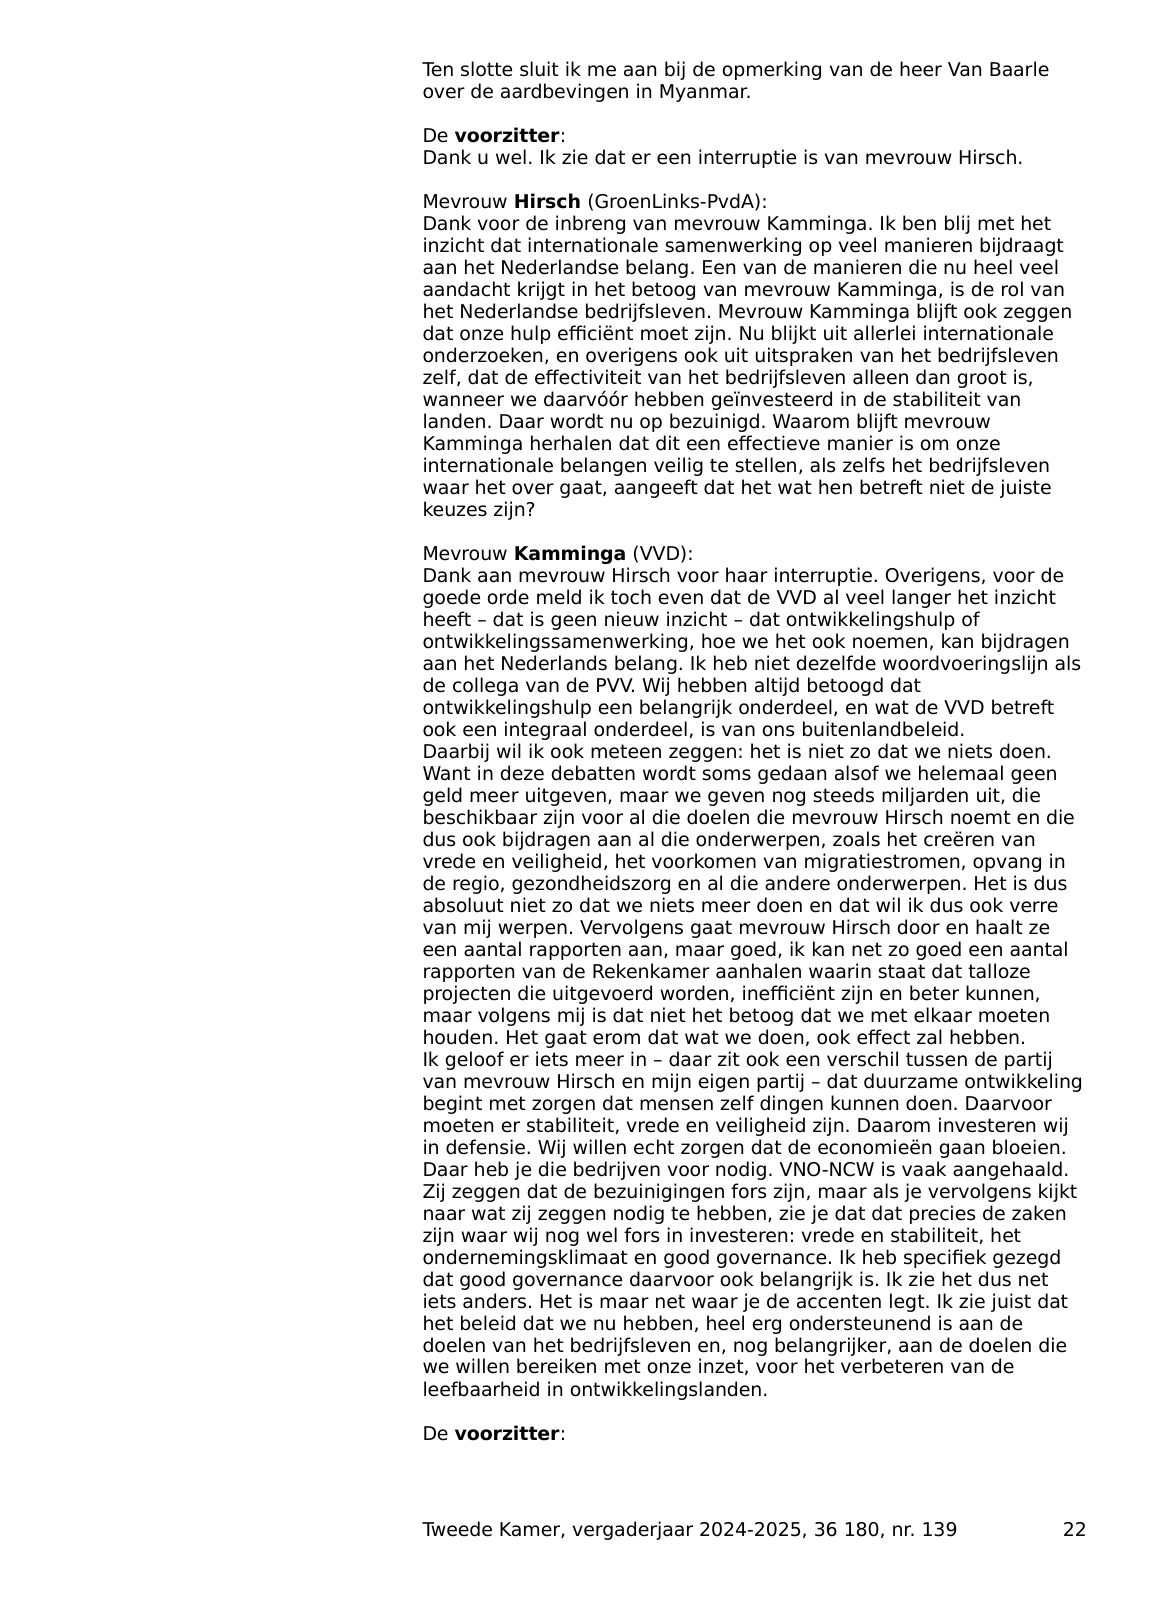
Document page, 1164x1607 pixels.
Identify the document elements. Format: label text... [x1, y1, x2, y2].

text Ten slotte sluit ik me aan bij de opmerking van de heer Van Baarle over de aardbevingen in Myanmar. [422, 59, 1087, 103]
text De voorzitter: [422, 125, 1087, 147]
text Mevrouw Hirsch (GroenLinks-PvdA): [422, 191, 1087, 213]
text Mevrouw Kamminga (VVD): [422, 543, 1087, 565]
text Dank aan mevrouw Hirsch voor haar interruptie. Overigens, voor de goede orde meld ik toch even dat de VVD al veel langer het inzicht heeft – dat is geen nieuw inzicht – dat ontwikkelingshulp of ontwikkelingssamenwerking, hoe we het ook noemen, kan bijdragen aan het Nederlands belang. Ik heb niet dezelfde woordvoeringslijn als de collega van de PVV. Wij hebben altijd betoogd dat ontwikkelingshulp een belangrijk onderdeel, en wat de VVD betreft ook een integraal onderdeel, is van ons buitenlandbeleid. [422, 565, 1087, 741]
text Dank u wel. Ik zie dat er een interruptie is van mevrouw Hirsch. [422, 147, 1087, 169]
text Dank voor de inbreng van mevrouw Kamminga. Ik ben blij met het inzicht dat internationale samenwerking op veel manieren bijdraagt aan het Nederlandse belang. Een van de manieren die nu heel veel aandacht krijgt in het betoog van mevrouw Kamminga, is de rol van het Nederlandse bedrijfsleven. Mevrouw Kamminga blijft ook zeggen dat onze hulp efficiënt moet zijn. Nu blijkt uit allerlei internationale onderzoeken, en overigens ook uit uitspraken van het bedrijfsleven zelf, dat de effectiviteit van het bedrijfsleven alleen dan groot is, wanneer we daarvóór hebben geïnvesteerd in de stabiliteit van landen. Daar wordt nu op bezuinigd. Waarom blijft mevrouw Kamminga herhalen dat dit een effectieve manier is om onze internationale belangen veilig te stellen, als zelfs het bedrijfsleven waar het over gaat, aangeeft dat het wat hen betreft niet de juiste keuzes zijn? [422, 213, 1087, 521]
text De voorzitter: [422, 1423, 1087, 1444]
text Ik geloof er iets meer in – daar zit ook een verschil tussen de partij van mevrouw Hirsch en mijn eigen partij – dat duurzame ontwikkeling begint met zorgen dat mensen zelf dingen kunnen doen. Daarvoor moeten er stabiliteit, vrede en veiligheid zijn. Daarom investeren wij in defensie. Wij willen echt zorgen dat de economieën gaan bloeien. Daar heb je die bedrijven voor nodig. VNO-NCW is vaak aangehaald. Zij zeggen dat de bezuinigingen fors zijn, maar als je vervolgens kijkt naar wat zij zeggen nodig te hebben, zie je dat dat precies de zaken zijn waar wij nog wel fors in investeren: vrede en stabiliteit, het ondernemingsklimaat en good governance. Ik heb specifiek gezegd dat good governance daarvoor ook belangrijk is. Ik zie het dus net iets anders. Het is maar net waar je de accenten legt. Ik zie juist dat het beleid dat we nu hebben, heel erg ondersteunend is aan de doelen van het bedrijfsleven en, nog belangrijker, aan de doelen die we willen bereiken met onze inzet, voor het verbeteren van de leefbaarheid in ontwikkelingslanden. [422, 1049, 1087, 1400]
text Daarbij wil ik ook meteen zeggen: het is niet zo dat we niets doen. Want in deze debatten wordt soms gedaan alsof we helemaal geen geld meer uitgeven, maar we geven nog steeds miljarden uit, die beschikbaar zijn voor al die doelen die mevrouw Hirsch noemt en die dus ook bijdragen aan al die onderwerpen, zoals het creëren van vrede en veiligheid, het voorkomen van migratiestromen, opvang in de regio, gezondheidszorg en al die andere onderwerpen. Het is dus absoluut niet zo dat we niets meer doen en dat wil ik dus ook verre van mij werpen. Vervolgens gaat mevrouw Hirsch door en haalt ze een aantal rapporten aan, maar goed, ik kan net zo goed een aantal rapporten van de Rekenkamer aanhalen waarin staat dat talloze projecten die uitgevoerd worden, inefficiënt zijn en beter kunnen, maar volgens mij is dat niet het betoog dat we met elkaar moeten houden. Het gaat erom dat wat we doen, ook effect zal hebben. [422, 741, 1087, 1049]
